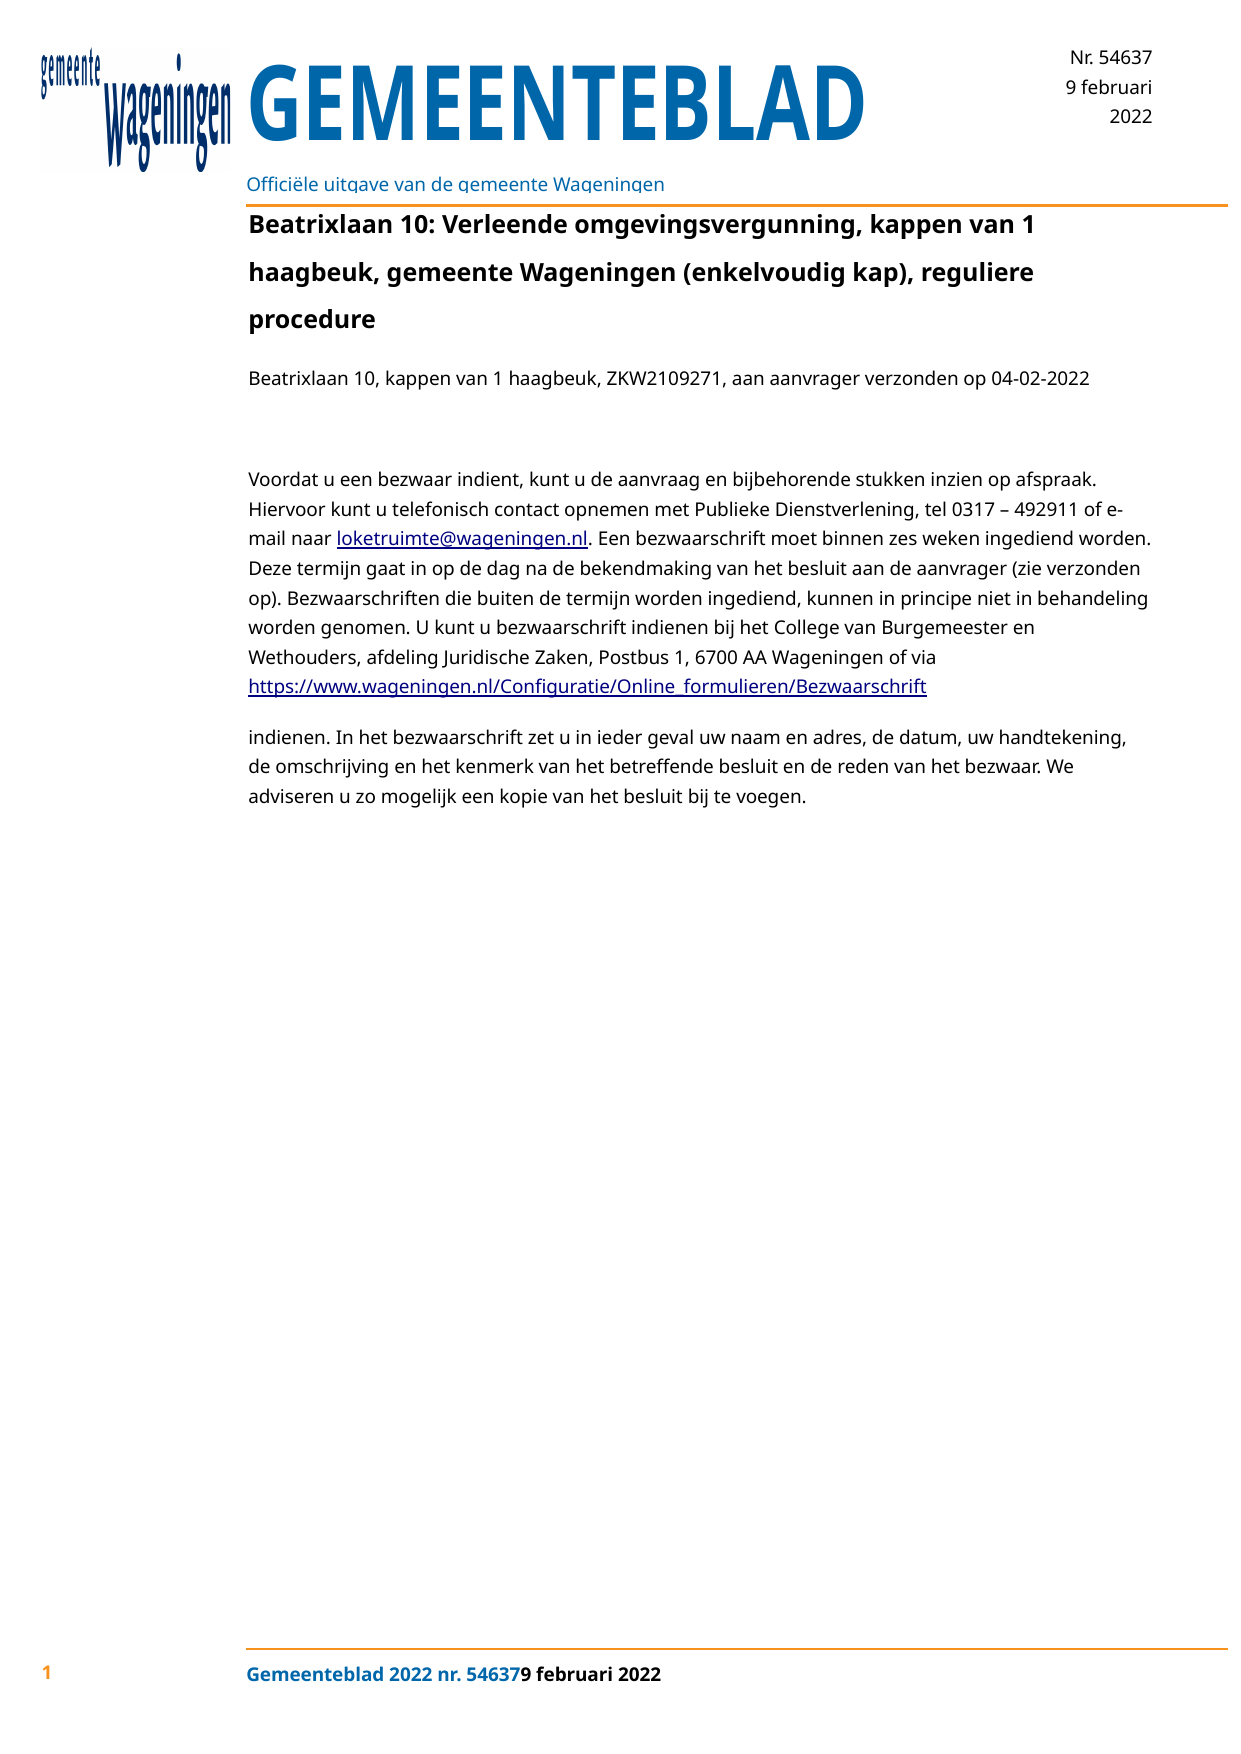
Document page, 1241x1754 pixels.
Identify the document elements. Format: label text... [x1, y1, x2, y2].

picture [41, 47, 231, 172]
text Beatrixlaan 10, kappen van 1 haagbeuk, ZKW2109271, aan aanvrager verzonden op 04-02-2022 [248, 366, 1152, 391]
text Voordat u een bezwaar indient, kunt u de aanvraag en bijbehorende stukken inzien op afspraak. Hiervoor kunt u telefonisch contact opnemen met Publieke Dienstverlening, tel 0317 – 492911 of e-mail naar loketruimte@wageningen.nl. Een bezwaarschrift moet binnen zes weken ingediend worden. Deze termijn gaat in op de dag na de bekendmaking van het besluit aan de aanvrager (zie verzonden op). Bezwaarschriften die buiten de termijn worden ingediend, kunnen in principe niet in behandeling worden genomen. U kunt u bezwaarschrift indienen bij het College van Burgemeester en Wethouders, afdeling Juridische Zaken, Postbus 1, 6700 AA Wageningen of via https://www.wageningen.nl/Configuratie/Online_formulieren/Bezwaarschrift [248, 466, 1152, 699]
text Beatrixlaan 10: Verleende omgevingsvergunning, kappen van 1 haagbeuk, gemeente Wageningen (enkelvoudig kap), reguliere procedure [248, 207, 1152, 336]
text indienen. In het bezwaarschrift zet u in ieder geval uw naam en adres, de datum, uw handtekening, de omschrijving en het kenmerk van het betreffende besluit en de reden van het bezwaar. We adviseren u zo mogelijk een kopie van het besluit bij te voegen. [248, 724, 1152, 809]
